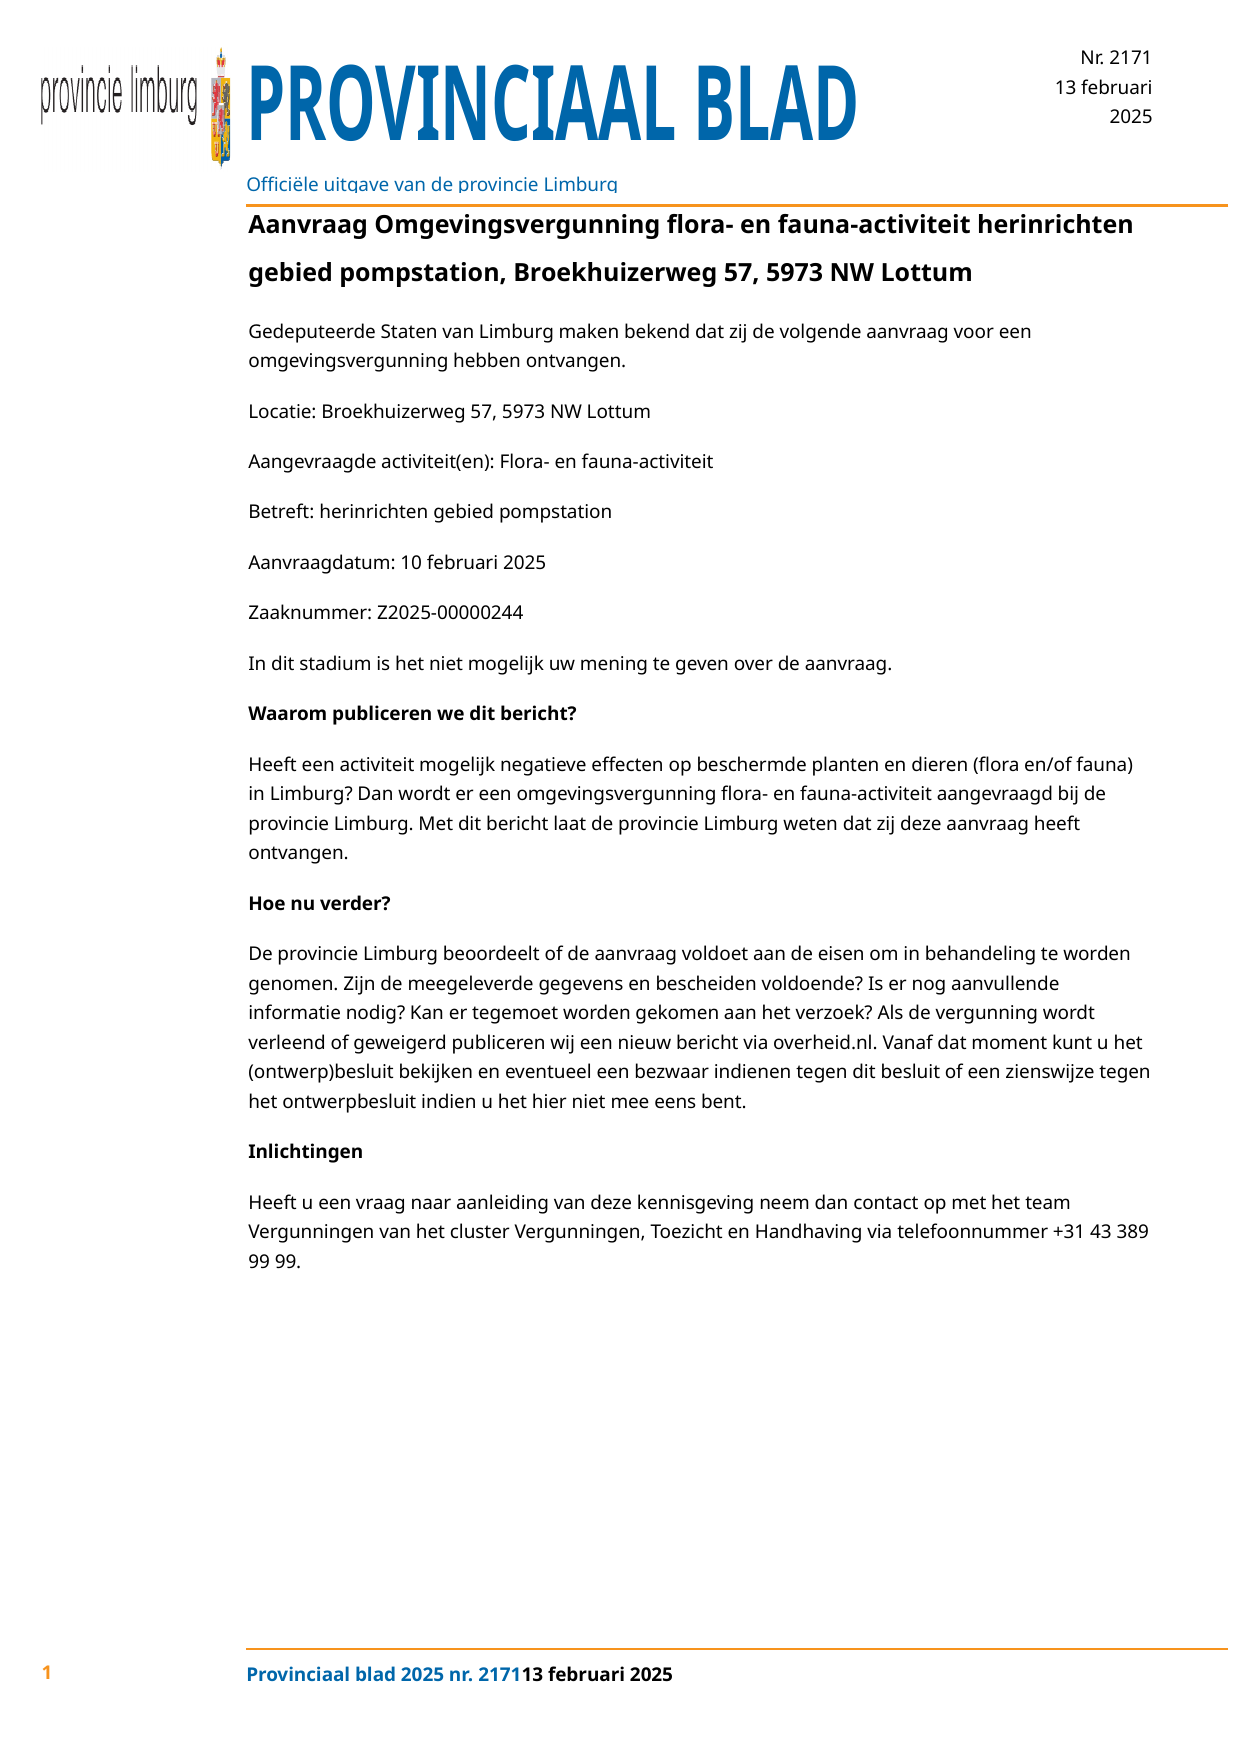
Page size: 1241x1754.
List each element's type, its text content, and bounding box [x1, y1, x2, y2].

text Inlichtingen [248, 1139, 1152, 1164]
text Waarom publiceren we dit bericht? [248, 700, 1152, 726]
text Betreft: herinrichten gebied pompstation [248, 499, 1152, 524]
text Heeft u een vraag naar aanleiding van deze kennisgeving neem dan contact op met het team Vergunningen van het cluster Vergunningen, Toezicht en Handhaving via telefoonnummer +31 43 389 99 99. [248, 1189, 1152, 1274]
text Aangevraagde activiteit(en): Flora- en fauna-activiteit [248, 448, 1152, 474]
text Locatie: Broekhuizerweg 57, 5973 NW Lottum [248, 398, 1152, 424]
text Heeft een activiteit mogelijk negatieve effecten op beschermde planten en dieren (flora en/of fauna) in Limburg? Dan wordt er een omgevingsvergunning flora- en fauna-activiteit aangevraagd bij de provincie Limburg. Met dit bericht laat de provincie Limburg weten dat zij deze aanvraag heeft ontvangen. [248, 751, 1152, 865]
text De provincie Limburg beoordeelt of de aanvraag voldoet aan de eisen om in behandeling te worden genomen. Zijn de meegeleverde gegevens en bescheiden voldoende? Is er nog aanvullende informatie nodig? Kan er tegemoet worden gekomen aan het verzoek? Als de vergunning wordt verleend of geweigerd publiceren wij een nieuw bericht via overheid.nl. Vanaf dat moment kunt u het (ontwerp)besluit bekijken en eventueel een bezwaar indienen tegen dit besluit of een zienswijze tegen het ontwerpbesluit indien u het hier niet mee eens bent. [248, 940, 1152, 1114]
text In dit stadium is het niet mogelijk uw mening te geven over de aanvraag. [248, 650, 1152, 676]
text Gedeputeerde Staten van Limburg maken bekend dat zij de volgende aanvraag voor een omgevingsvergunning hebben ontvangen. [248, 318, 1152, 373]
text Hoe nu verder? [248, 890, 1152, 916]
text Aanvraagdatum: 10 februari 2025 [248, 549, 1152, 575]
picture [41, 47, 231, 172]
text Zaaknummer: Z2025-00000244 [248, 599, 1152, 625]
text Aanvraag Omgevingsvergunning flora- en fauna-activiteit herinrichten gebied pompstation, Broekhuizerweg 57, 5973 NW Lottum [248, 207, 1152, 288]
